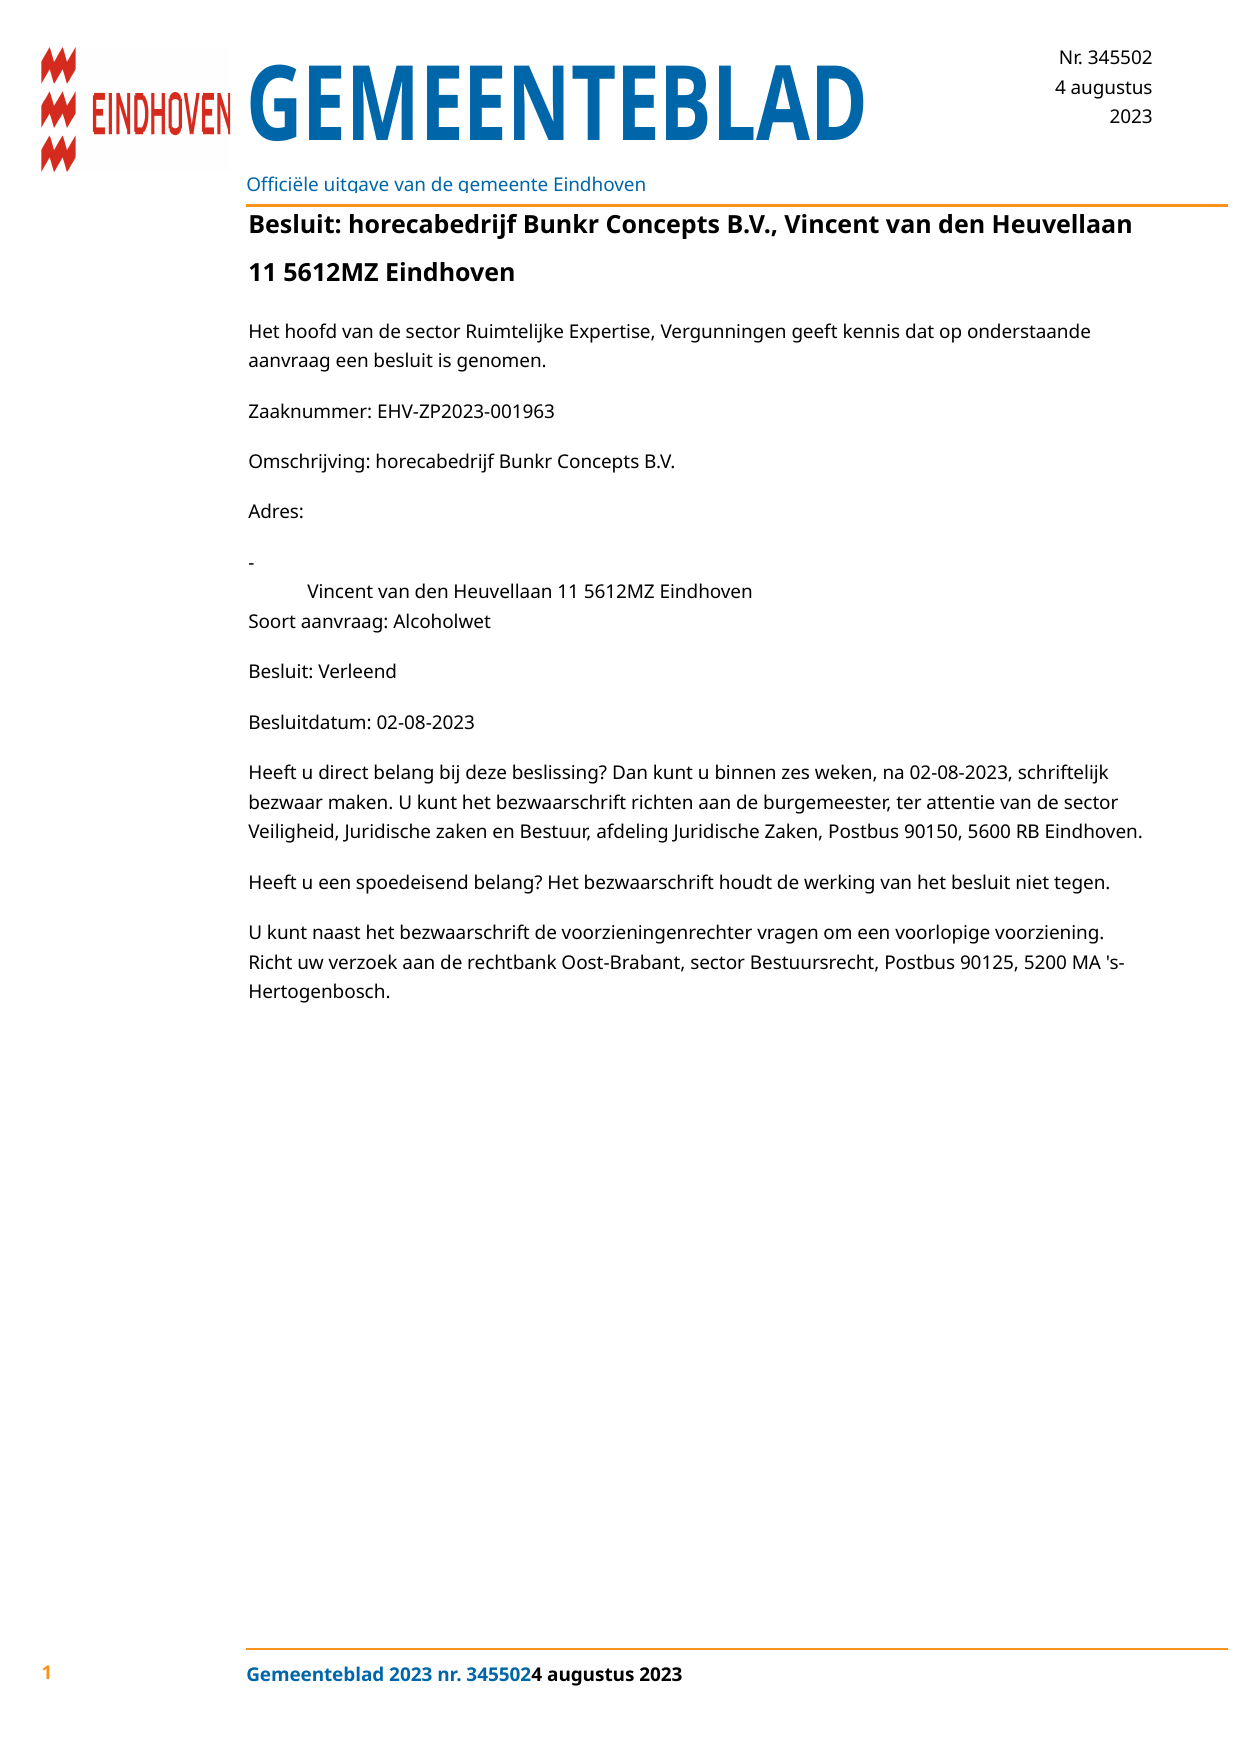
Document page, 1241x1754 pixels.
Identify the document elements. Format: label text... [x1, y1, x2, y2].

text Het hoofd van de sector Ruimtelijke Expertise, Vergunningen geeft kennis dat op onderstaande aanvraag een besluit is genomen. [248, 318, 1152, 373]
text Omschrijving: horecabedrijf Bunkr Concepts B.V. [248, 448, 1152, 474]
text Soort aanvraag: Alcoholwet [248, 608, 1152, 634]
text Adres: [248, 499, 1152, 524]
text Besluit: horecabedrijf Bunkr Concepts B.V., Vincent van den Heuvellaan 11 5612MZ Eindhoven [248, 207, 1152, 288]
text Zaaknummer: EHV-ZP2023-001963 [248, 398, 1152, 424]
text Heeft u direct belang bij deze beslissing? Dan kunt u binnen zes weken, na 02-08-2023, schriftelijk bezwaar maken. U kunt het bezwaarschrift richten aan de burgemeester, ter attentie van de sector Veiligheid, Juridische zaken en Bestuur, afdeling Juridische Zaken, Postbus 90150, 5600 RB Eindhoven. [248, 759, 1152, 844]
text U kunt naast het bezwaarschrift de voorzieningenrechter vragen om een voorlopige voorziening. Richt uw verzoek aan de rechtbank Oost-Brabant, sector Bestuursrecht, Postbus 90125, 5200 MA 's-Hertogenbosch. [248, 919, 1152, 1004]
text Heeft u een spoedeisend belang? Het bezwaarschrift houdt de werking van het besluit niet tegen. [248, 869, 1152, 895]
text Besluit: Verleend [248, 659, 1152, 684]
list Vincent van den Heuvellaan 11 5612MZ Eindhoven [248, 579, 1152, 604]
text Besluitdatum: 02-08-2023 [248, 709, 1152, 735]
picture [41, 47, 231, 172]
